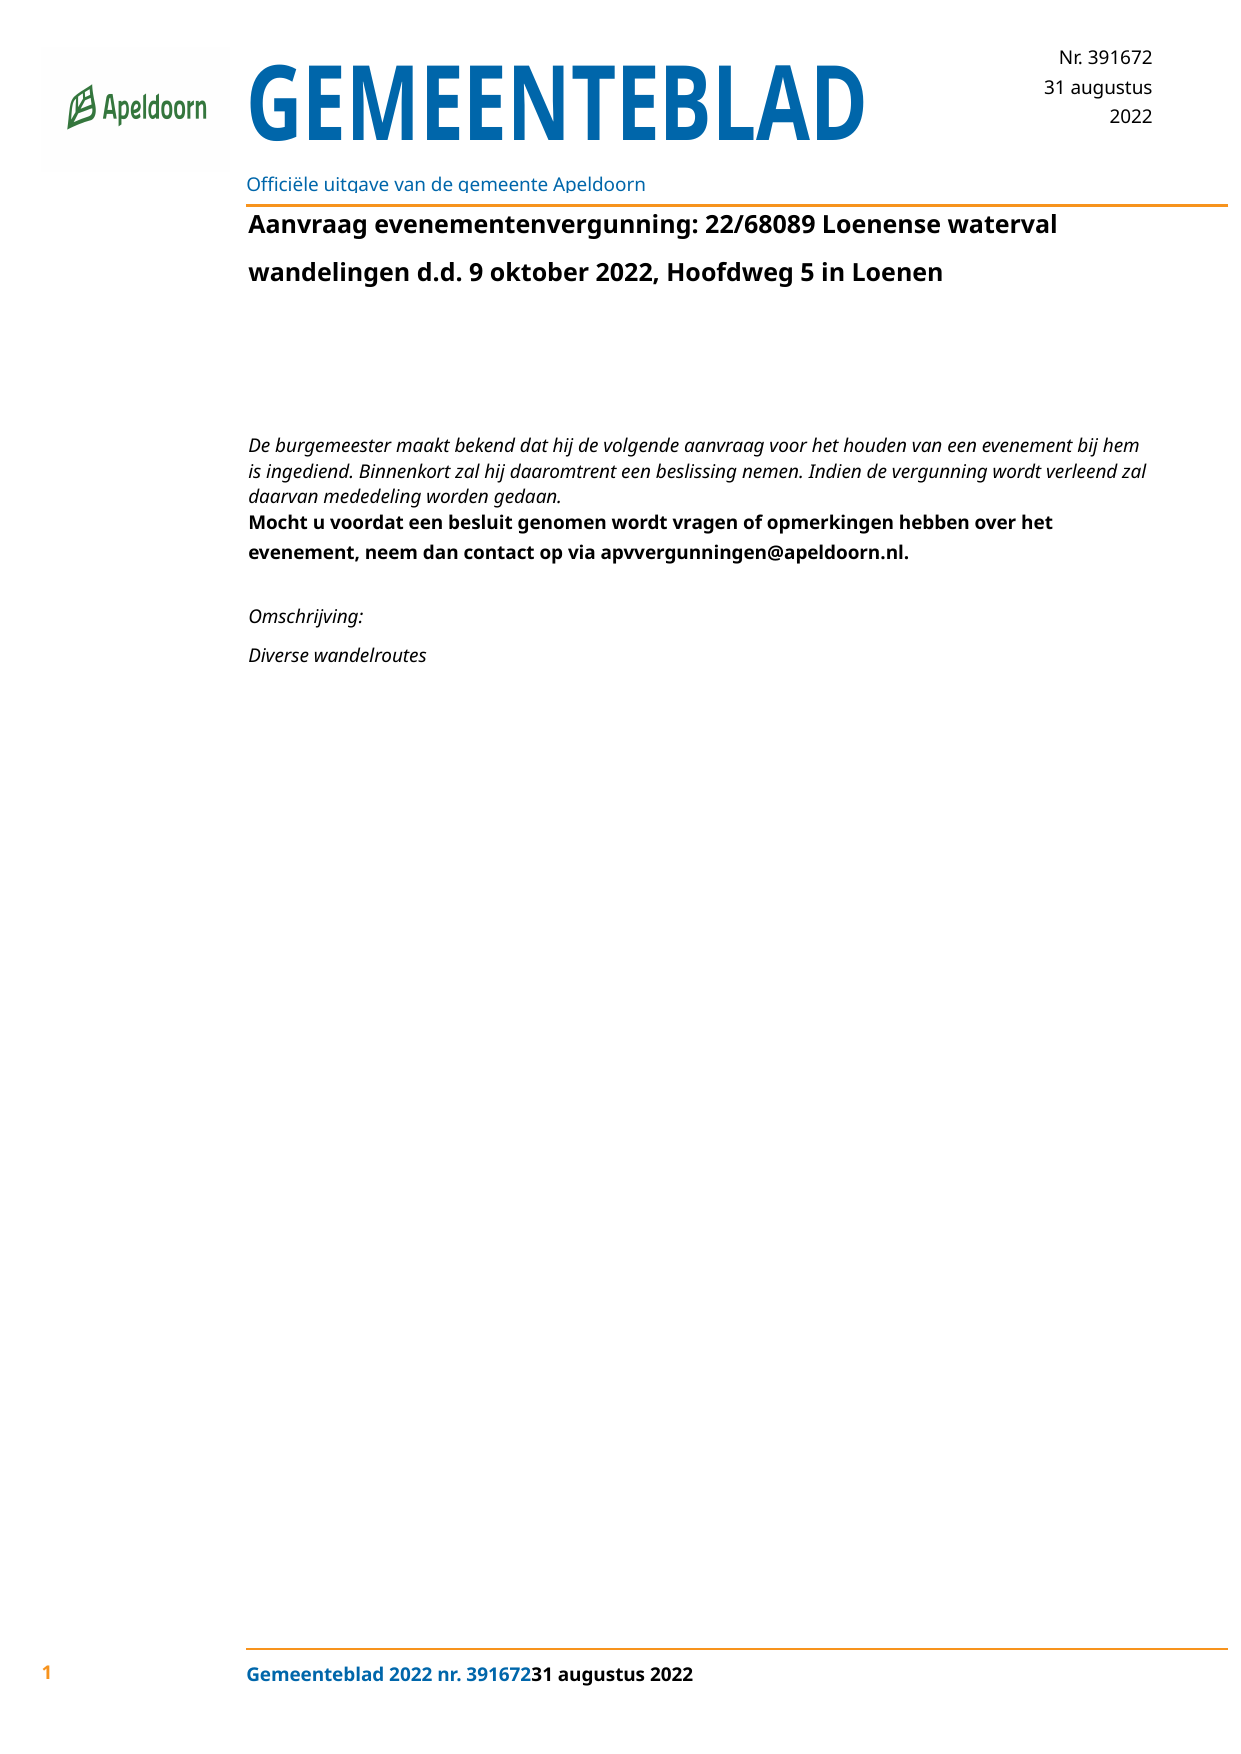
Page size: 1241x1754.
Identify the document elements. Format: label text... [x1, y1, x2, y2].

text De burgemeester maakt bekend dat hij de volgende aanvraag voor het houden van een evenement bij hem is ingediend. Binnenkort zal hij daaromtrent een beslissing nemen. Indien de vergunning wordt verleend zal daarvan mededeling worden gedaan. [248, 432, 1152, 509]
text Aanvraag evenementenvergunning: 22/68089 Loenense waterval wandelingen d.d. 9 oktober 2022, Hoofdweg 5 in Loenen [248, 207, 1152, 288]
text Omschrijving: [248, 603, 1152, 629]
text Diverse wandelroutes [248, 642, 1152, 668]
text Mocht u voordat een besluit genomen wordt vragen of opmerkingen hebben over het evenement, neem dan contact op via apvvergunningen@apeldoorn.nl. [248, 509, 1152, 565]
picture [41, 47, 231, 172]
